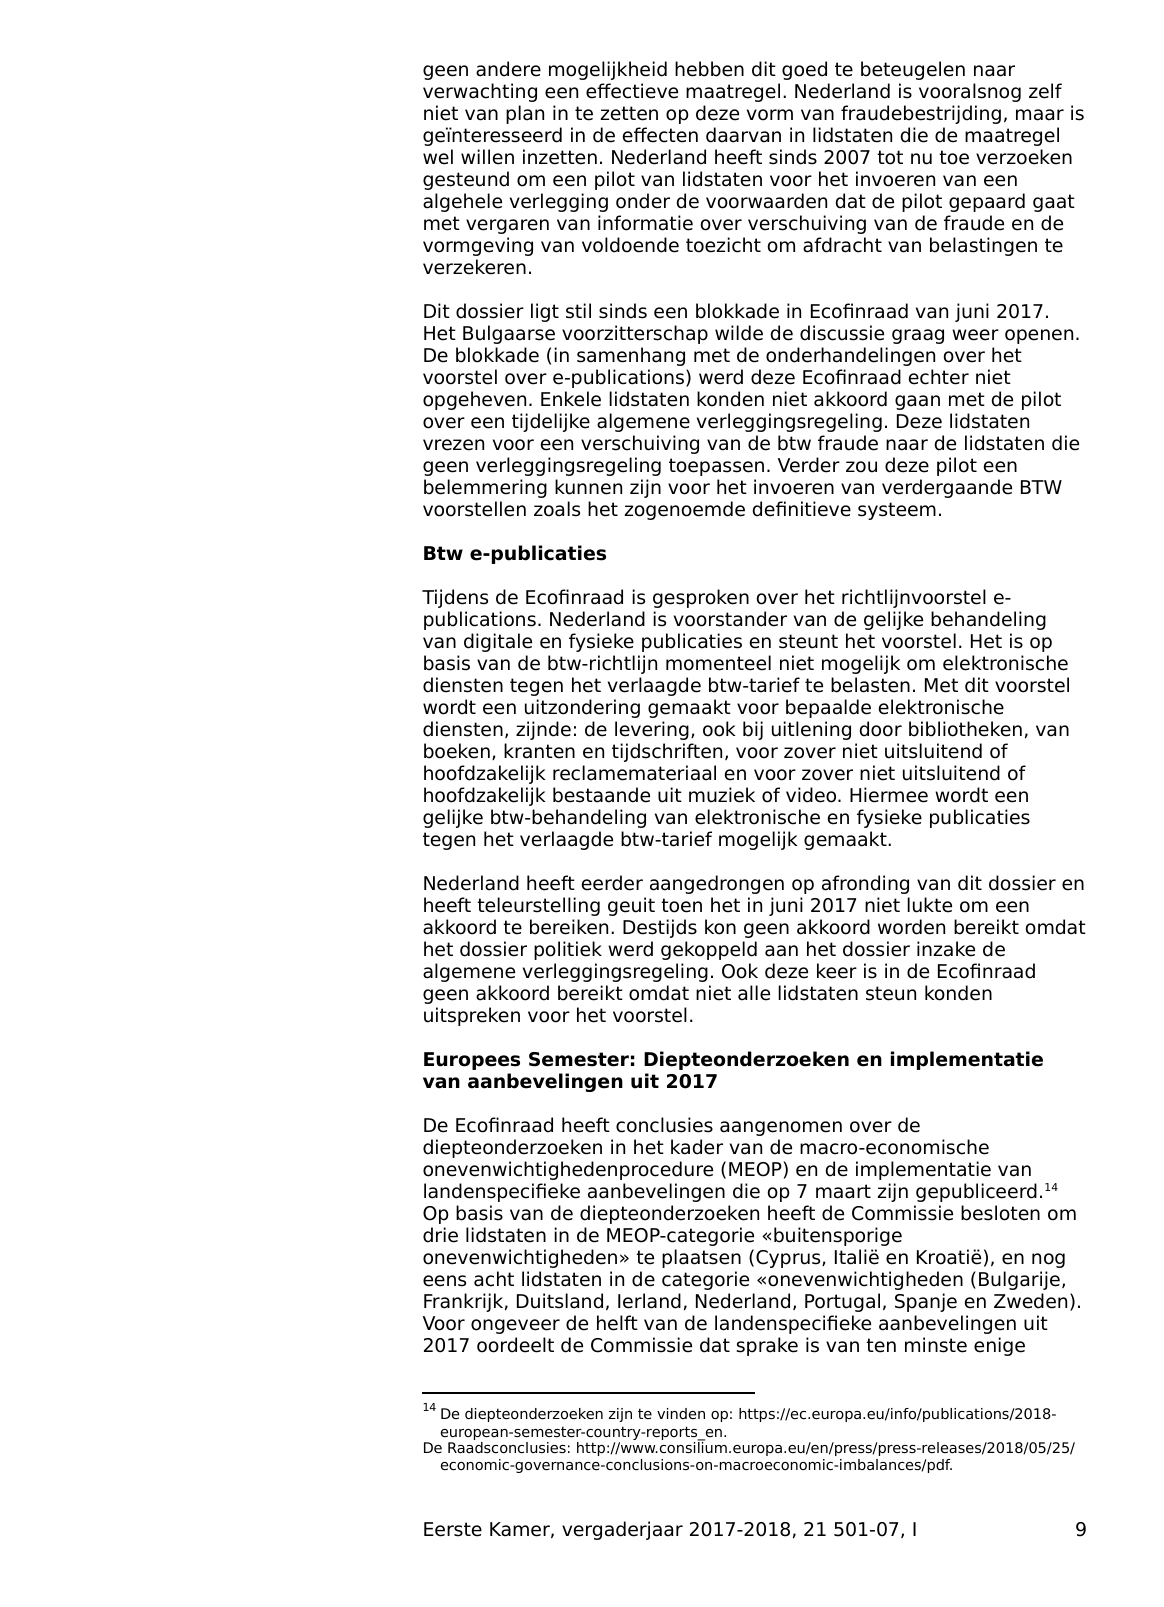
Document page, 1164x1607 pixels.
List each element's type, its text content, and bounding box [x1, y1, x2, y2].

text geen andere mogelijkheid hebben dit goed te beteugelen naar verwachting een effectieve maatregel. Nederland is vooralsnog zelf niet van plan in te zetten op deze vorm van fraudebestrijding, maar is geïnteresseerd in de effecten daarvan in lidstaten die de maatregel wel willen inzetten. Nederland heeft sinds 2007 tot nu toe verzoeken gesteund om een pilot van lidstaten voor het invoeren van een algehele verlegging onder de voorwaarden dat de pilot gepaard gaat met vergaren van informatie over verschuiving van de fraude en de vormgeving van voldoende toezicht om afdracht van belastingen te verzekeren. [422, 59, 1087, 279]
text Dit dossier ligt stil sinds een blokkade in Ecofinraad van juni 2017. Het Bulgaarse voorzitterschap wilde de discussie graag weer openen. De blokkade (in samenhang met de onderhandelingen over het voorstel over e-publications) werd deze Ecofinraad echter niet opgeheven. Enkele lidstaten konden niet akkoord gaan met de pilot over een tijdelijke algemene verleggingsregeling. Deze lidstaten vrezen voor een verschuiving van de btw fraude naar de lidstaten die geen verleggingsregeling toepassen. Verder zou deze pilot een belemmering kunnen zijn voor het invoeren van verdergaande BTW voorstellen zoals het zogenoemde definitieve systeem. [422, 301, 1087, 521]
text De Raadsconclusies: http://www.consilium.europa.eu/en/press/press-releases/2018/05/25/economic-governance-conclusions-on-macroeconomic-imbalances/pdf. [422, 1441, 1087, 1474]
text De diepteonderzoeken zijn te vinden op: https://ec.europa.eu/info/publications/2018-european-semester-country-reports_en. [422, 1402, 1087, 1441]
text Tijdens de Ecofinraad is gesproken over het richtlijnvoorstel e-publications. Nederland is voorstander van de gelijke behandeling van digitale en fysieke publicaties en steunt het voorstel. Het is op basis van de btw-richtlijn momenteel niet mogelijk om elektronische diensten tegen het verlaagde btw-tarief te belasten. Met dit voorstel wordt een uitzondering gemaakt voor bepaalde elektronische diensten, zijnde: de levering, ook bij uitlening door bibliotheken, van boeken, kranten en tijdschriften, voor zover niet uitsluitend of hoofdzakelijk reclamemateriaal en voor zover niet uitsluitend of hoofdzakelijk bestaande uit muziek of video. Hiermee wordt een gelijke btw-behandeling van elektronische en fysieke publicaties tegen het verlaagde btw-tarief mogelijk gemaakt. [422, 587, 1087, 851]
text De Ecofinraad heeft conclusies aangenomen over de diepteonderzoeken in het kader van de macro-economische onevenwichtighedenprocedure (MEOP) en de implementatie van landenspecifieke aanbevelingen die op 7 maart zijn gepubliceerd. Op basis van de diepteonderzoeken heeft de Commissie besloten om drie lidstaten in de MEOP-categorie «buitensporige onevenwichtigheden» te plaatsen (Cyprus, Italië en Kroatië), en nog eens acht lidstaten in de categorie «onevenwichtigheden (Bulgarije, Frankrijk, Duitsland, Ierland, Nederland, Portugal, Spanje en Zweden). Voor ongeveer de helft van de landenspecifieke aanbevelingen uit 2017 oordeelt de Commissie dat sprake is van ten minste enige [422, 1115, 1087, 1357]
subtitle Btw e-publicaties [422, 543, 1087, 565]
subtitle Europees Semester: Diepteonderzoeken en implementatie van aanbevelingen uit 2017 [422, 1049, 1087, 1093]
text Nederland heeft eerder aangedrongen op afronding van dit dossier en heeft teleurstelling geuit toen het in juni 2017 niet lukte om een akkoord te bereiken. Destijds kon geen akkoord worden bereikt omdat het dossier politiek werd gekoppeld aan het dossier inzake de algemene verleggingsregeling. Ook deze keer is in de Ecofinraad geen akkoord bereikt omdat niet alle lidstaten steun konden uitspreken voor het voorstel. [422, 873, 1087, 1027]
